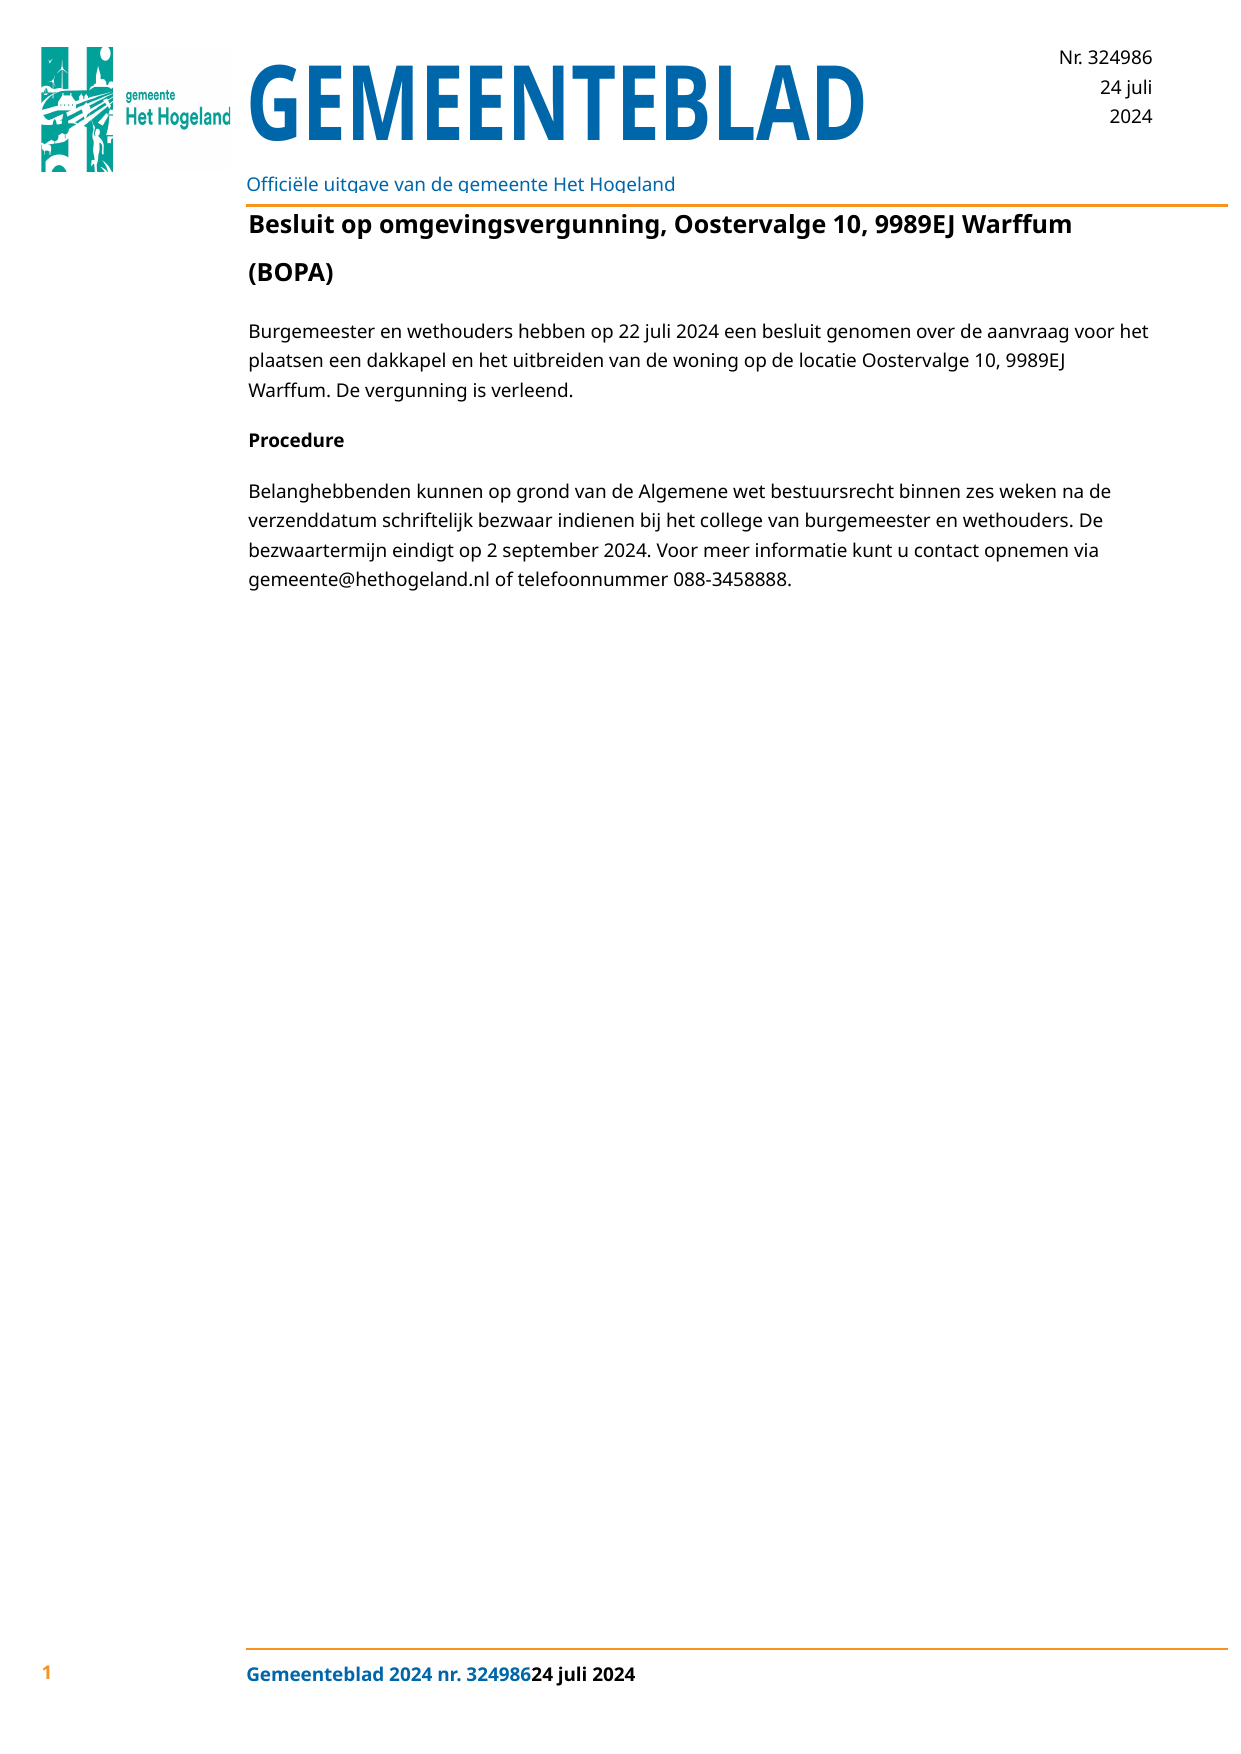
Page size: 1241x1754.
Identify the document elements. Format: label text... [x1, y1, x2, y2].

text Burgemeester en wethouders hebben op 22 juli 2024 een besluit genomen over de aanvraag voor het plaatsen een dakkapel en het uitbreiden van de woning op de locatie Oostervalge 10, 9989EJ Warffum. De vergunning is verleend. [248, 318, 1152, 403]
picture [41, 47, 231, 172]
text Besluit op omgevingsvergunning, Oostervalge 10, 9989EJ Warffum (BOPA) [248, 207, 1152, 288]
text Procedure [248, 427, 1152, 453]
text Belanghebbenden kunnen op grond van de Algemene wet bestuursrecht binnen zes weken na de verzenddatum schriftelijk bezwaar indienen bij het college van burgemeester en wethouders. De bezwaartermijn eindigt op 2 september 2024. Voor meer informatie kunt u contact opnemen via gemeente@hethogeland.nl of telefoonnummer 088-3458888. [248, 478, 1152, 592]
